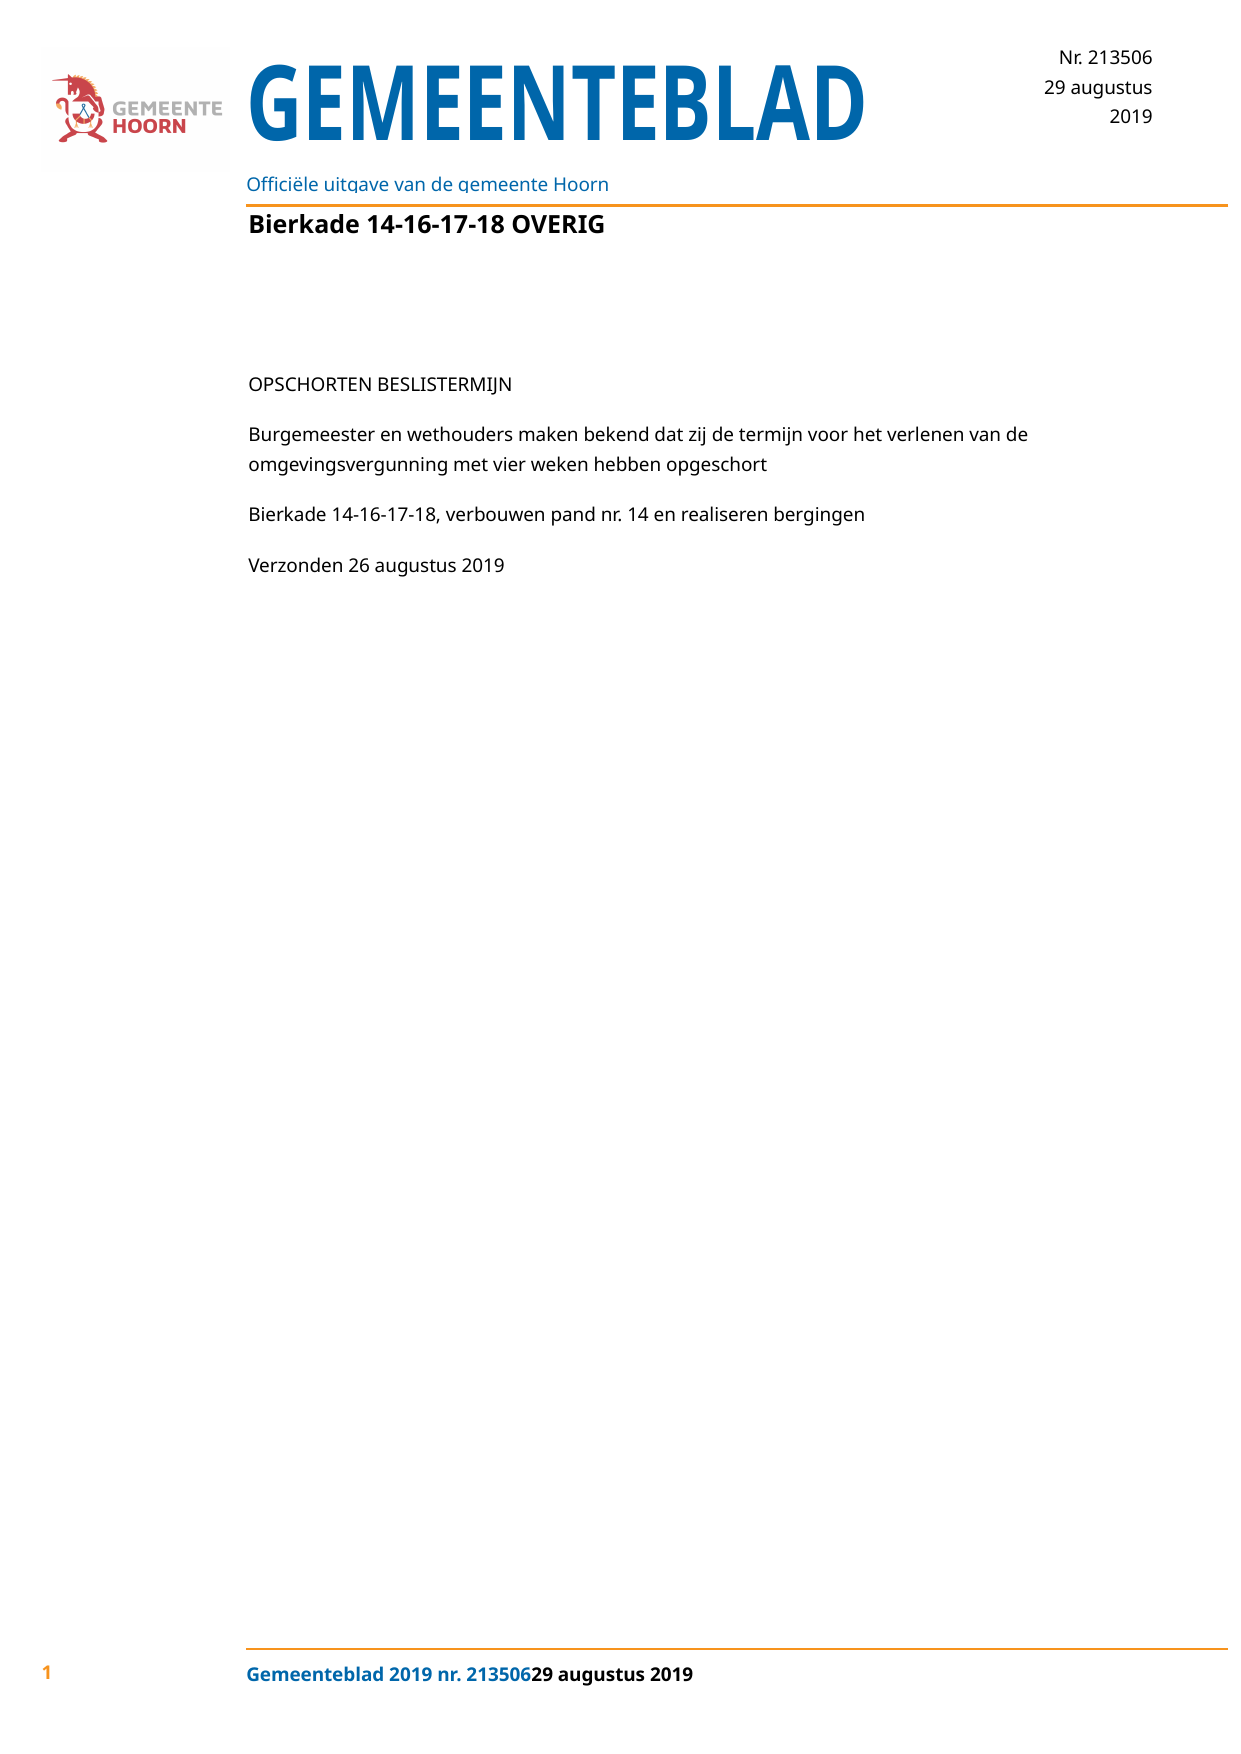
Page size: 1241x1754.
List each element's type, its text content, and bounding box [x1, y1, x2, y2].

picture [41, 47, 231, 172]
text OPSCHORTEN BESLISTERMIJN [248, 371, 1152, 397]
text Verzonden 26 augustus 2019 [248, 552, 1152, 578]
text Bierkade 14-16-17-18 OVERIG [248, 207, 1152, 241]
text Bierkade 14-16-17-18, verbouwen pand nr. 14 en realiseren bergingen [248, 502, 1152, 527]
text Burgemeester en wethouders maken bekend dat zij de termijn voor het verlenen van de omgevingsvergunning met vier weken hebben opgeschort [248, 422, 1152, 477]
